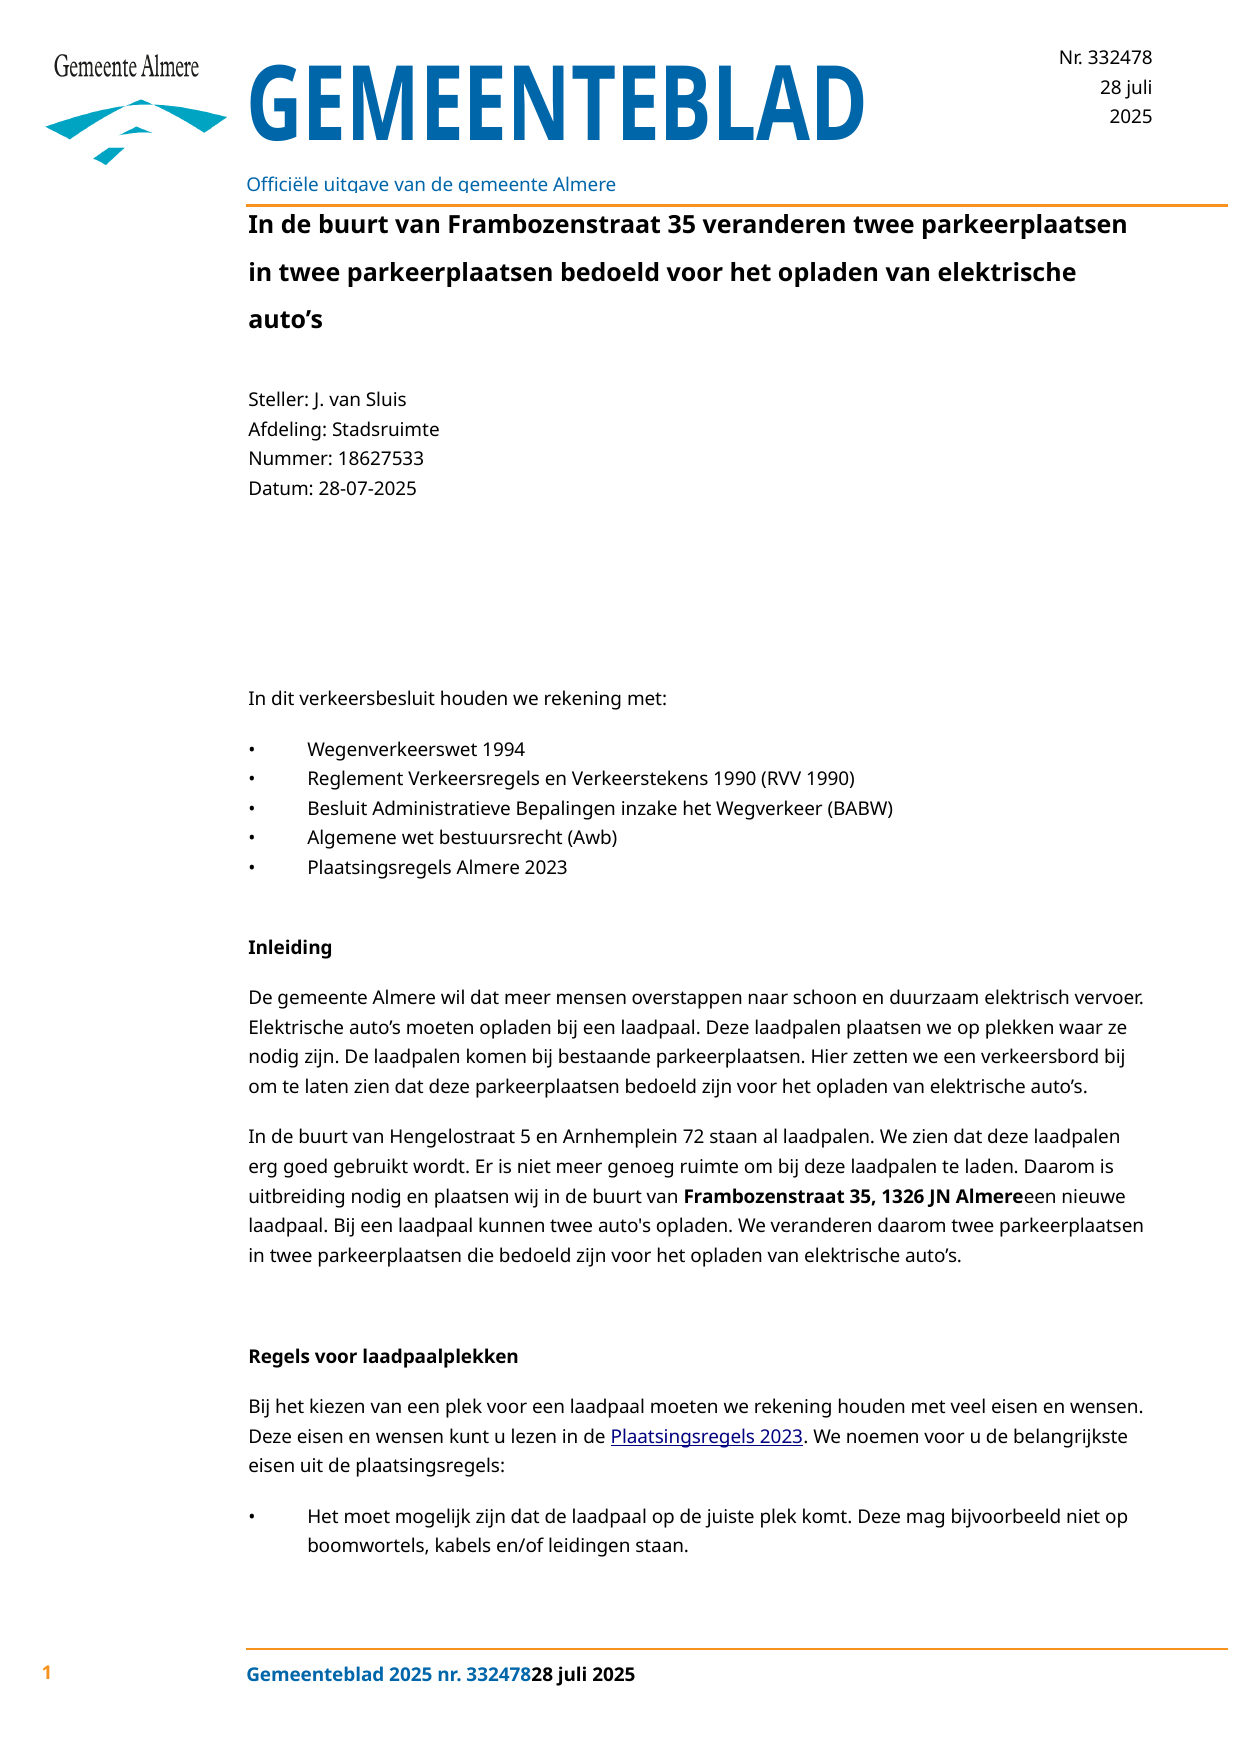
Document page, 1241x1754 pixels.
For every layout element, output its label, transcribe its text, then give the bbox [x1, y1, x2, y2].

text Regels voor laadpaalplekken [248, 1343, 1152, 1369]
list Reglement Verkeersregels en Verkeerstekens 1990 (RVV 1990) [248, 765, 1152, 791]
text Nummer: 18627533 [248, 445, 1152, 471]
text Inleiding [248, 934, 1152, 960]
list Besluit Administratieve Bepalingen inzake het Wegverkeer (BABW) [248, 795, 1152, 821]
text Datum: 28-07-2025 [248, 475, 1152, 501]
text In dit verkeersbesluit houden we rekening met: [248, 685, 1152, 711]
text De gemeente Almere wil dat meer mensen overstappen naar schoon en duurzaam elektrisch vervoer. Elektrische auto’s moeten opladen bij een laadpaal. Deze laadpalen plaatsen we op plekken waar ze nodig zijn. De laadpalen komen bij bestaande parkeerplaatsen. Hier zetten we een verkeersbord bij om te laten zien dat deze parkeerplaatsen bedoeld zijn voor het opladen van elektrische auto’s. [248, 984, 1152, 1099]
list Het moet mogelijk zijn dat de laadpaal op de juiste plek komt. Deze mag bijvoorbeeld niet op boomwortels, kabels en/of leidingen staan. [248, 1503, 1152, 1558]
text In de buurt van Hengelostraat 5 en Arnhemplein 72 staan al laadpalen. We zien dat deze laadpalen erg goed gebruikt wordt. Er is niet meer genoeg ruimte om bij deze laadpalen te laden. Daarom is uitbreiding nodig en plaatsen wij in de buurt van Frambozenstraat 35, 1326 JN Almereeen nieuwe laadpaal. Bij een laadpaal kunnen twee auto's opladen. We veranderen daarom twee parkeerplaatsen in twee parkeerplaatsen die bedoeld zijn voor het opladen van elektrische auto’s. [248, 1124, 1152, 1268]
list Wegenverkeerswet 1994 [248, 736, 1152, 762]
text Steller: J. van Sluis [248, 386, 1152, 412]
list Plaatsingsregels Almere 2023 [248, 854, 1152, 880]
text In de buurt van Frambozenstraat 35 veranderen twee parkeerplaatsen in twee parkeerplaatsen bedoeld voor het opladen van elektrische auto’s [248, 207, 1152, 336]
text Afdeling: Stadsruimte [248, 416, 1152, 442]
text Bij het kiezen van een plek voor een laadpaal moeten we rekening houden met veel eisen en wensen. Deze eisen en wensen kunt u lezen in de Plaatsingsregels 2023. We noemen voor u de belangrijkste eisen uit de plaatsingsregels: [248, 1393, 1152, 1478]
list Algemene wet bestuursrecht (Awb) [248, 824, 1152, 850]
picture [41, 47, 231, 172]
